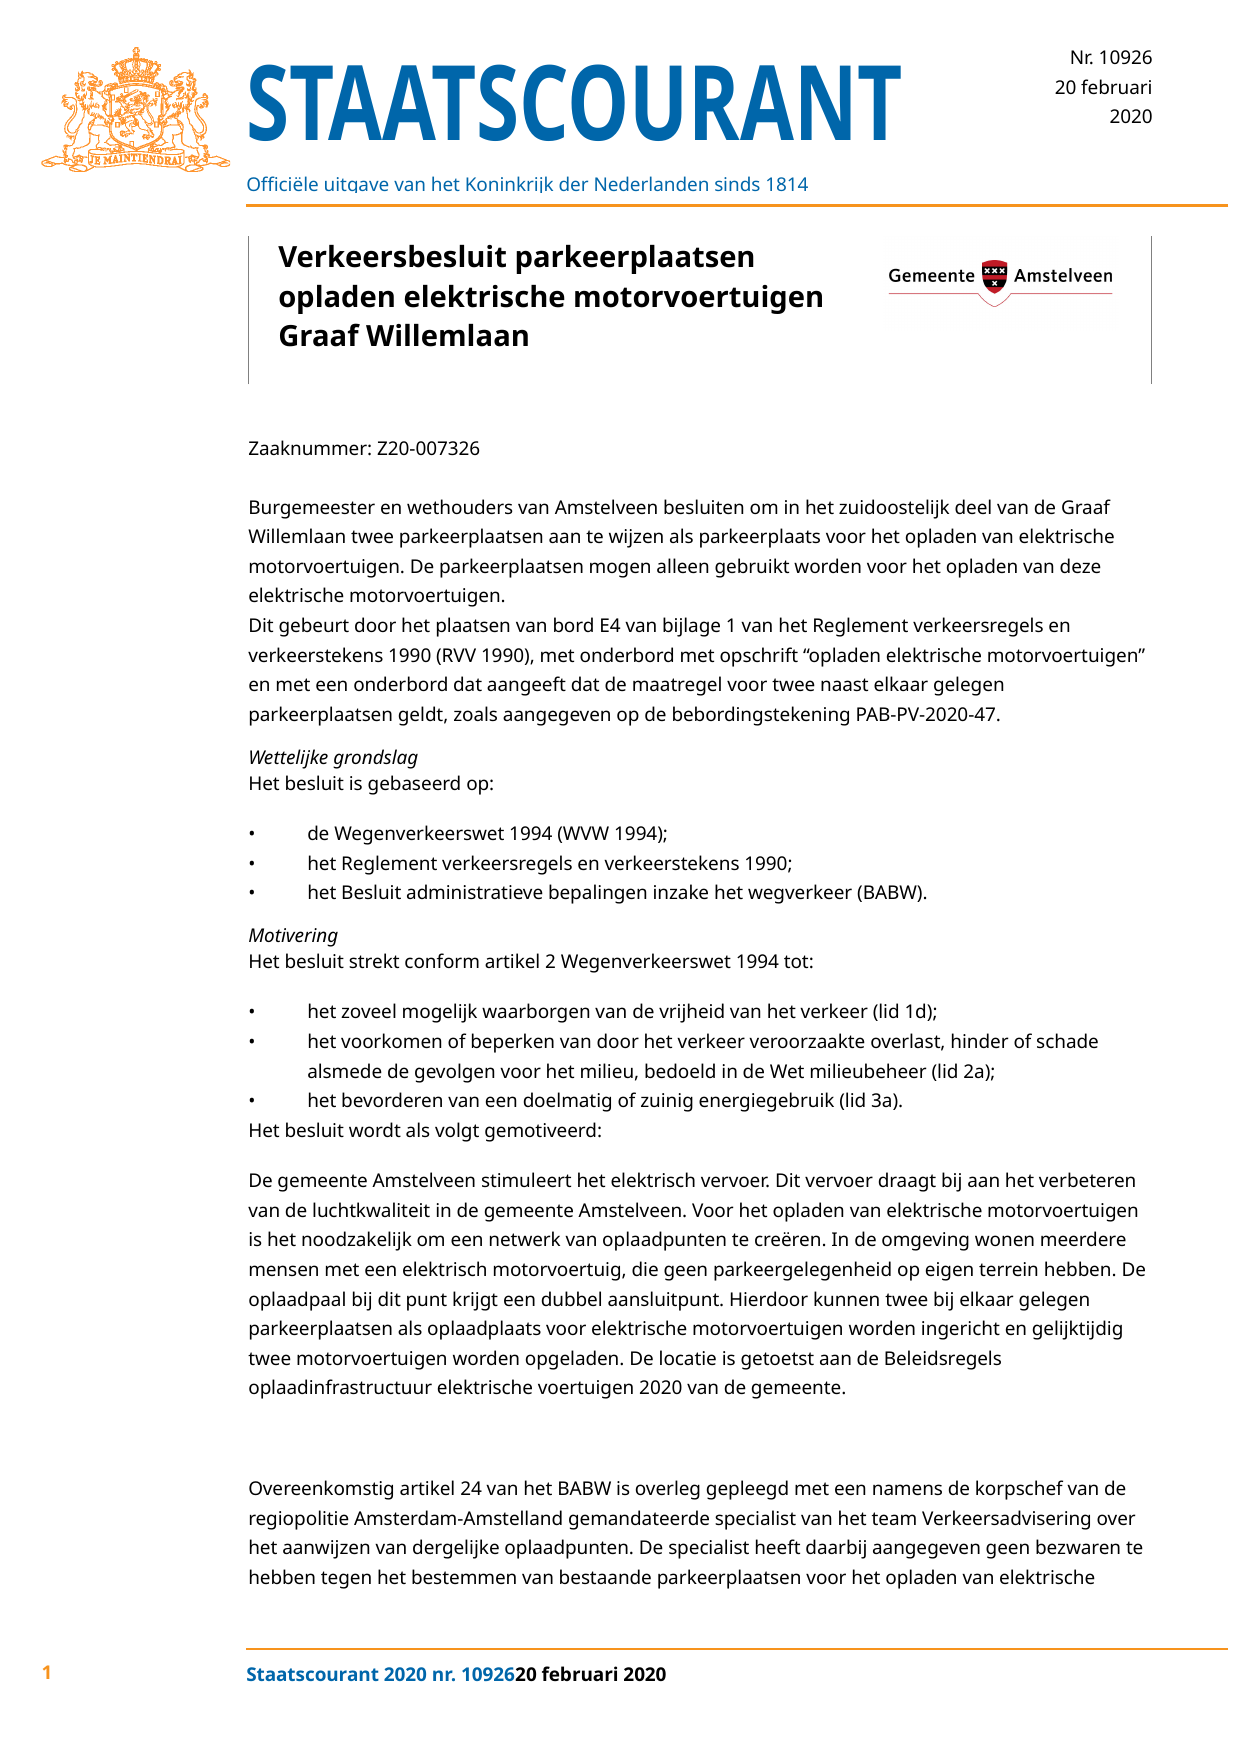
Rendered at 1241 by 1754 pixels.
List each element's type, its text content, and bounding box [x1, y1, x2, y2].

list het zoveel mogelijk waarborgen van de vrijheid van het verkeer (lid 1d); [248, 999, 1152, 1024]
list het Reglement verkeersregels en verkeerstekens 1990; [248, 850, 1152, 876]
picture [41, 47, 231, 172]
list het bevorderen van een doelmatig of zuinig energiegebruik (lid 3a). [248, 1087, 1152, 1113]
list het voorkomen of beperken van door het verkeer veroorzaakte overlast, hinder of schade alsmede de gevolgen voor het milieu, bedoeld in de Wet milieubeheer (lid 2a); [248, 1028, 1152, 1083]
table_header Verkeersbesluit parkeerplaatsen opladen elektrische motorvoertuigen Graaf Willemlaan [249, 236, 850, 384]
text De gemeente Amstelveen stimuleert het elektrisch vervoer. Dit vervoer draagt bij aan het verbeteren van de luchtkwaliteit in de gemeente Amstelveen. Voor het opladen van elektrische motorvoertuigen is het noodzakelijk om een netwerk van oplaadpunten te creëren. In de omgeving wonen meerdere mensen met een elektrisch motorvoertuig, die geen parkeergelegenheid op eigen terrein hebben. De oplaadpaal bij dit punt krijgt een dubbel aansluitpunt. Hierdoor kunnen twee bij elkaar gelegen parkeerplaatsen als oplaadplaats voor elektrische motorvoertuigen worden ingericht en gelijktijdig twee motorvoertuigen worden opgeladen. De locatie is getoetst aan de Beleidsregels oplaadinfrastructuur elektrische voertuigen 2020 van de gemeente. [248, 1167, 1152, 1400]
text Overeenkomstig artikel 24 van het BABW is overleg gepleegd met een namens de korpschef van de regiopolitie Amsterdam-Amstelland gemandateerde specialist van het team Verkeersadvisering over het aanwijzen van dergelijke oplaadpunten. De specialist heeft daarbij aangegeven geen bezwaren te hebben tegen het bestemmen van bestaande parkeerplaatsen voor het opladen van elektrische [248, 1475, 1152, 1590]
text Zaaknummer: Z20-007326 [248, 435, 1152, 460]
list het Besluit administratieve bepalingen inzake het wegverkeer (BABW). [248, 879, 1152, 905]
text Het besluit is gebaseerd op: [248, 770, 1152, 796]
text Dit gebeurt door het plaatsen van bord E4 van bijlage 1 van het Reglement verkeersregels en verkeerstekens 1990 (RVV 1990), met onderbord met opschrift “opladen elektrische motorvoertuigen” en met een onderbord dat aangeeft dat de maatregel voor twee naast elkaar gelegen parkeerplaatsen geldt, zoals aangegeven op de bebordingstekening PAB-PV-2020-47. [248, 612, 1152, 727]
text Wettelijke grondslag [248, 744, 1152, 770]
picture [882, 236, 1119, 331]
text Het besluit strekt conform artikel 2 Wegenverkeerswet 1994 tot: [248, 948, 1152, 974]
table_header [850, 236, 1151, 384]
text Motivering [248, 922, 1152, 948]
list de Wegenverkeerswet 1994 (WVW 1994); [248, 820, 1152, 846]
text Het besluit wordt als volgt gemotiveerd: [248, 1117, 1152, 1143]
text Burgemeester en wethouders van Amstelveen besluiten om in het zuidoostelijk deel van de Graaf Willemlaan twee parkeerplaatsen aan te wijzen als parkeerplaats voor het opladen van elektrische motorvoertuigen. De parkeerplaatsen mogen alleen gebruikt worden voor het opladen van deze elektrische motorvoertuigen. [248, 494, 1152, 608]
